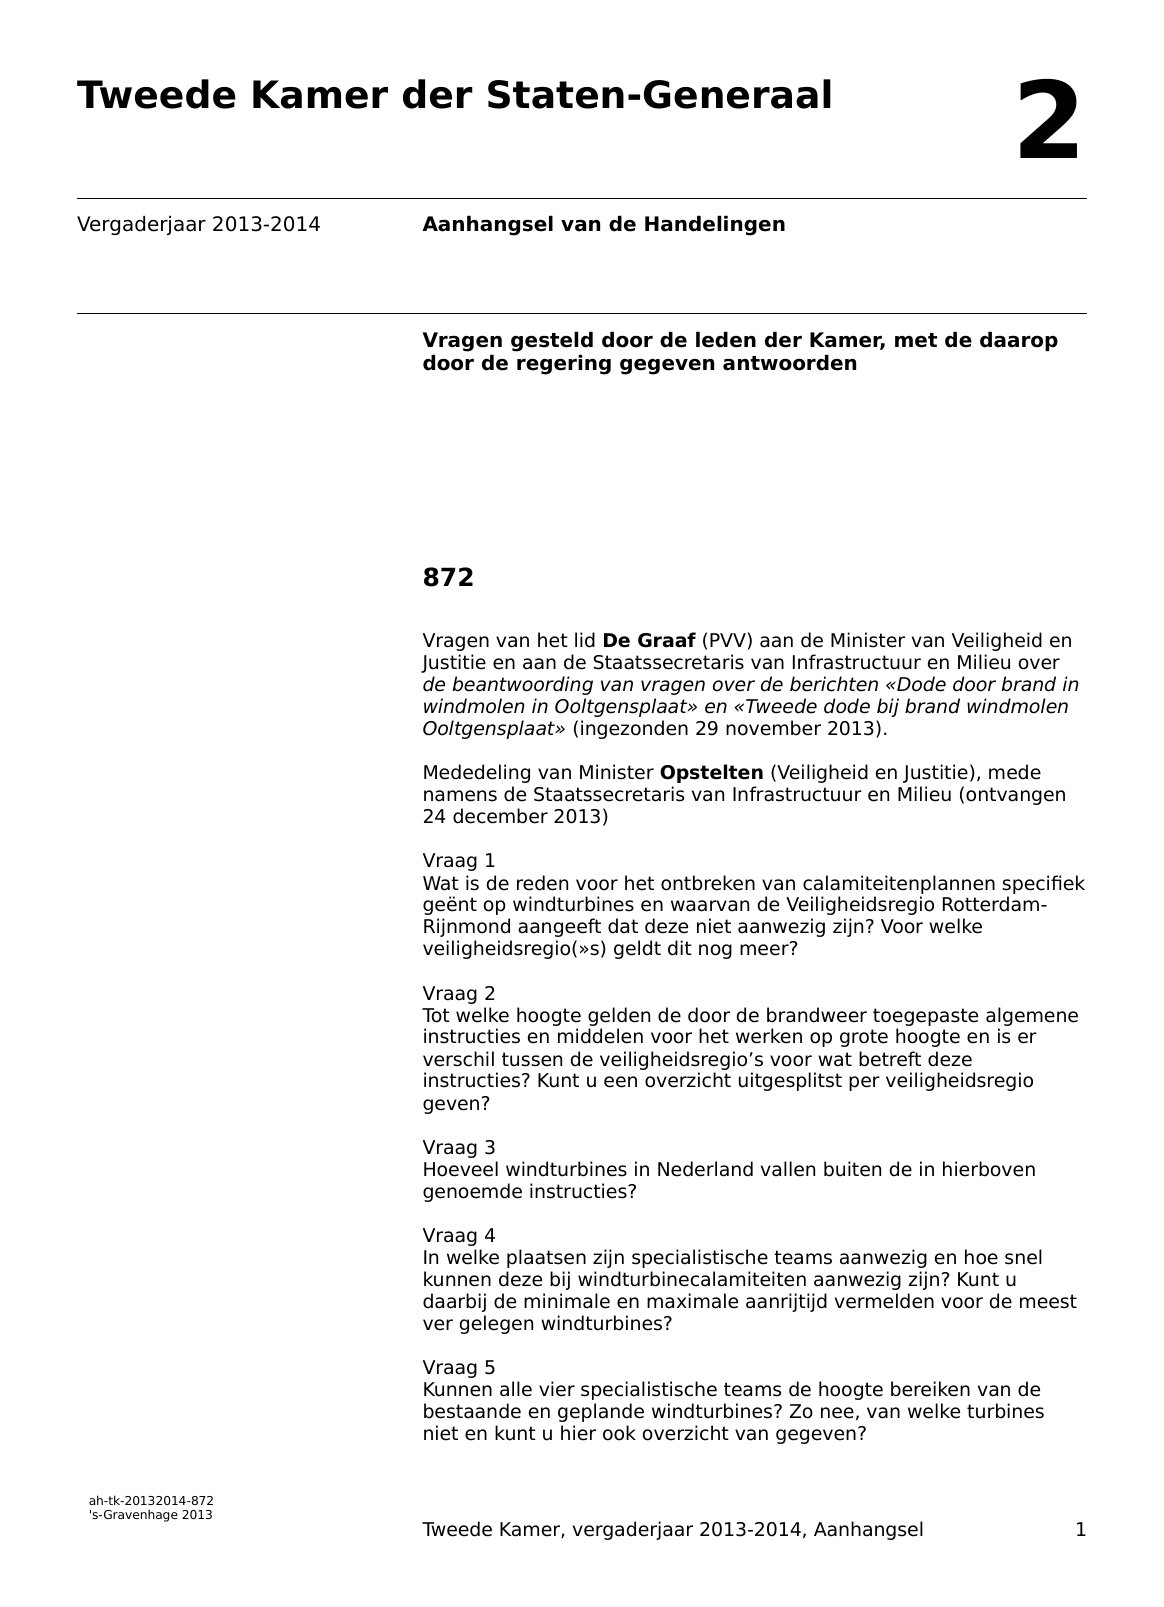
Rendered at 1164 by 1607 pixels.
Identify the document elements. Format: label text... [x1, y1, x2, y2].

text Vragen van het lid De Graaf (PVV) aan de Minister van Veiligheid en Justitie en aan de Staatssecretaris van Infrastructuur en Milieu over de beantwoording van vragen over de berichten «Dode door brand in windmolen in Ooltgensplaat» en «Tweede dode bij brand windmolen Ooltgensplaat» (ingezonden 29 november 2013). [422, 630, 1087, 740]
text Kunnen alle vier specialistische teams de hoogte bereiken van de bestaande en geplande windturbines? Zo nee, van welke turbines niet en kunt u hier ook overzicht van gegeven? [422, 1379, 1087, 1445]
table_cell Aanhangsel van de Handelingen [422, 199, 1087, 313]
text Vraag 2 [422, 982, 1087, 1004]
text 's-Gravenhage 2013 [88, 1508, 323, 1522]
text In welke plaatsen zijn specialistische teams aanwezig en hoe snel kunnen deze bij windturbinecalamiteiten aanwezig zijn? Kunt u daarbij de minimale en maximale aanrijtijd vermelden voor de meest ver gelegen windturbines? [422, 1247, 1087, 1334]
text Vraag 5 [422, 1357, 1087, 1379]
text Tot welke hoogte gelden de door de brandweer toegepaste algemene instructies en middelen voor het werken op grote hoogte en is er verschil tussen de veiligheidsregio’s voor wat betreft deze instructies? Kunt u een overzicht uitgesplitst per veiligheidsregio geven? [422, 1004, 1087, 1114]
text Vraag 1 [422, 850, 1087, 872]
text Wat is de reden voor het ontbreken van calamiteitenplannen specifiek geënt op windturbines en waarvan de Veiligheidsregio Rotterdam-Rijnmond aangeeft dat deze niet aanwezig zijn? Voor welke veiligheidsregio(»s) geldt dit nog meer? [422, 872, 1087, 960]
text ah-tk-20132014-872 [88, 1494, 323, 1508]
table_cell [77, 314, 422, 375]
text Mededeling van Minister Opstelten (Veiligheid en Justitie), mede namens de Staatssecretaris van Infrastructuur en Milieu (ontvangen 24 december 2013) [422, 762, 1087, 828]
text Hoeveel windturbines in Nederland vallen buiten de in hierboven genoemde instructies? [422, 1158, 1087, 1202]
table_header Tweede Kamer der Staten-Generaal [77, 59, 886, 198]
table_cell Vergaderjaar 2013-2014 [77, 199, 422, 313]
text 872 [422, 563, 1087, 592]
text Vraag 4 [422, 1225, 1087, 1247]
table_cell Vragen gesteld door de leden der Kamer, met de daarop door de regering gegeven antwoorden [422, 314, 1087, 375]
text Vraag 3 [422, 1137, 1087, 1158]
table_header 2 [886, 59, 1087, 198]
